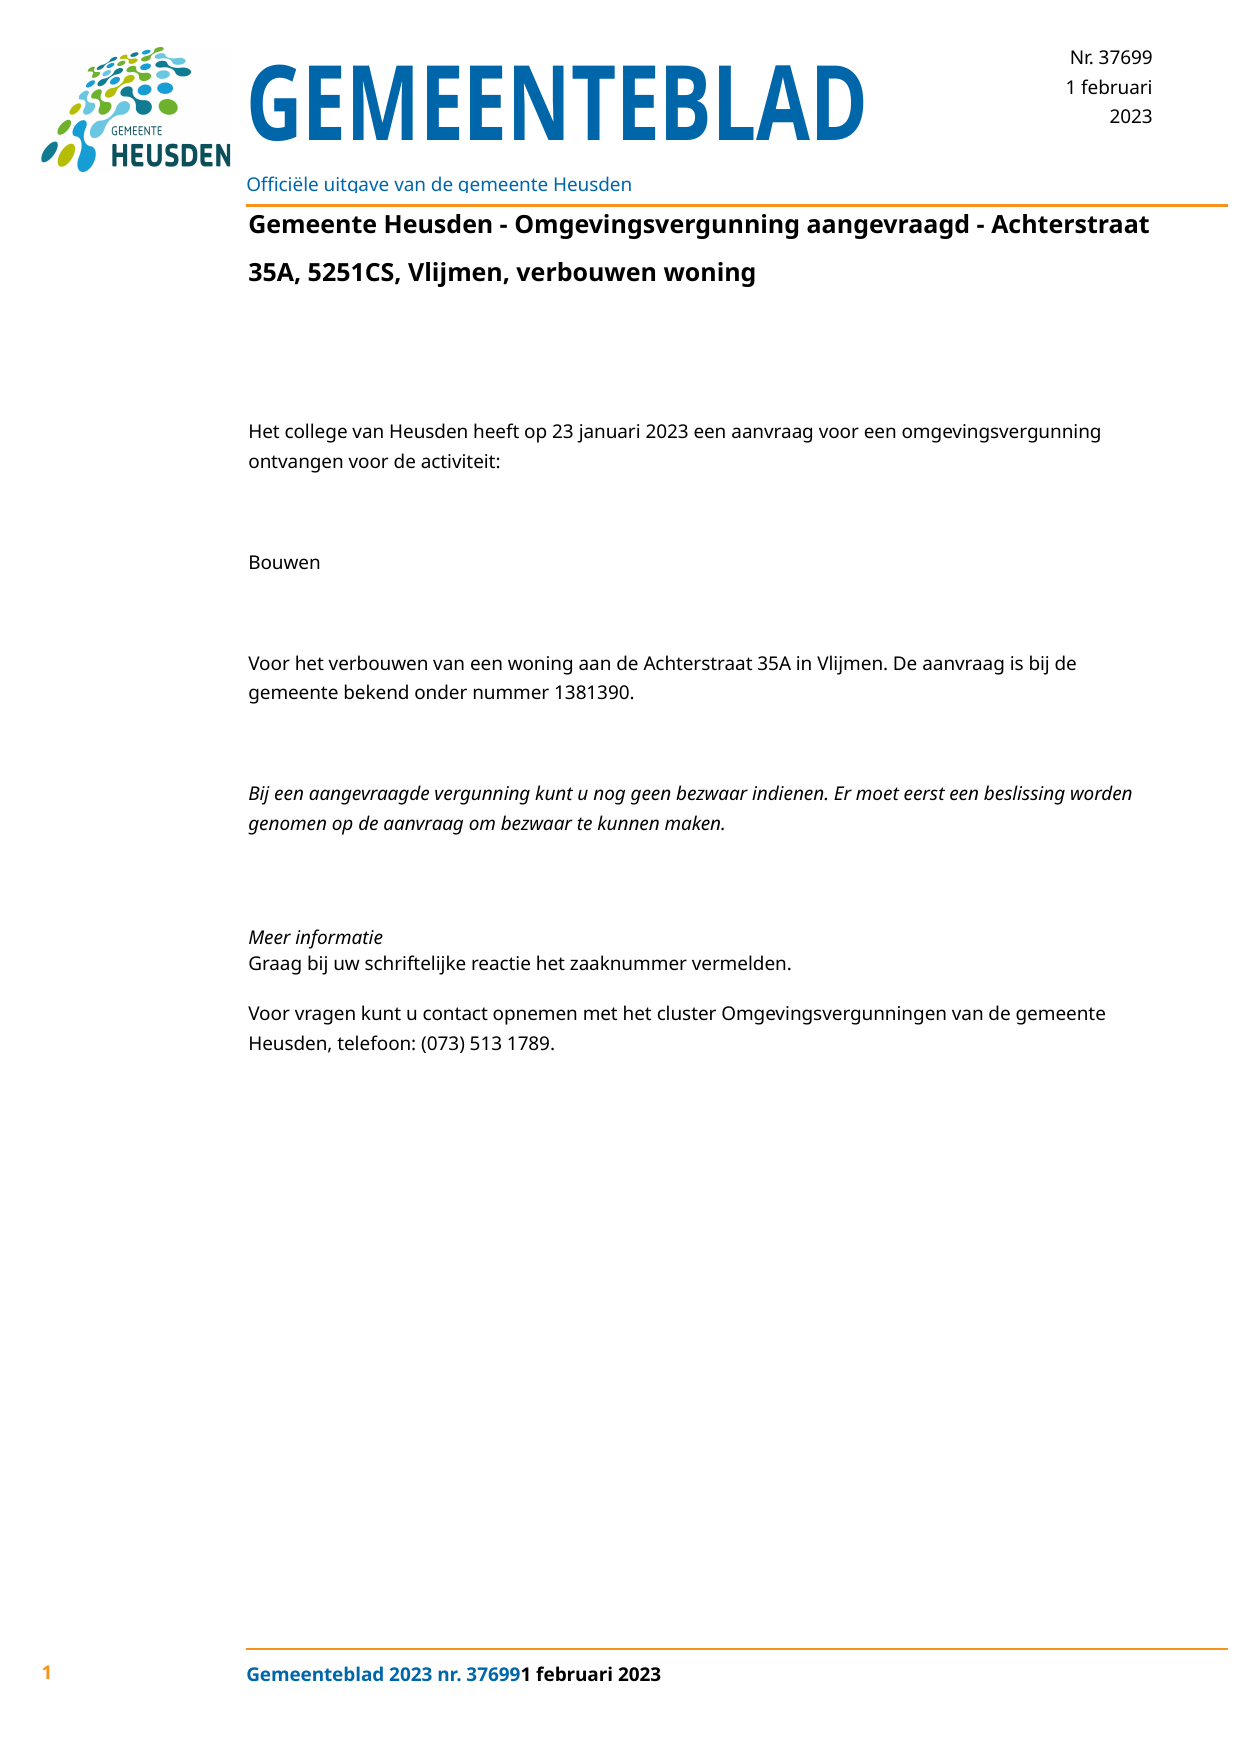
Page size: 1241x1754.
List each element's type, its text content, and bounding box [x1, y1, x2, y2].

text Gemeente Heusden - Omgevingsvergunning aangevraagd - Achterstraat 35A, 5251CS, Vlijmen, verbouwen woning [248, 207, 1152, 288]
picture [41, 47, 231, 172]
text Voor het verbouwen van een woning aan de Achterstraat 35A in Vlijmen. De aanvraag is bij de gemeente bekend onder nummer 1381390. [248, 650, 1152, 705]
text Graag bij uw schriftelijke reactie het zaaknummer vermelden. [248, 950, 1152, 976]
text Bouwen [248, 549, 1152, 575]
text Bij een aangevraagde vergunning kunt u nog geen bezwaar indienen. Er moet eerst een beslissing worden genomen op de aanvraag om bezwaar te kunnen maken. [248, 780, 1152, 836]
text Het college van Heusden heeft op 23 januari 2023 een aanvraag voor een omgevingsvergunning ontvangen voor de activiteit: [248, 419, 1152, 474]
text Voor vragen kunt u contact opnemen met het cluster Omgevingsvergunningen van de gemeente Heusden, telefoon: (073) 513 1789. [248, 1001, 1152, 1056]
text Meer informatie [248, 924, 1152, 950]
